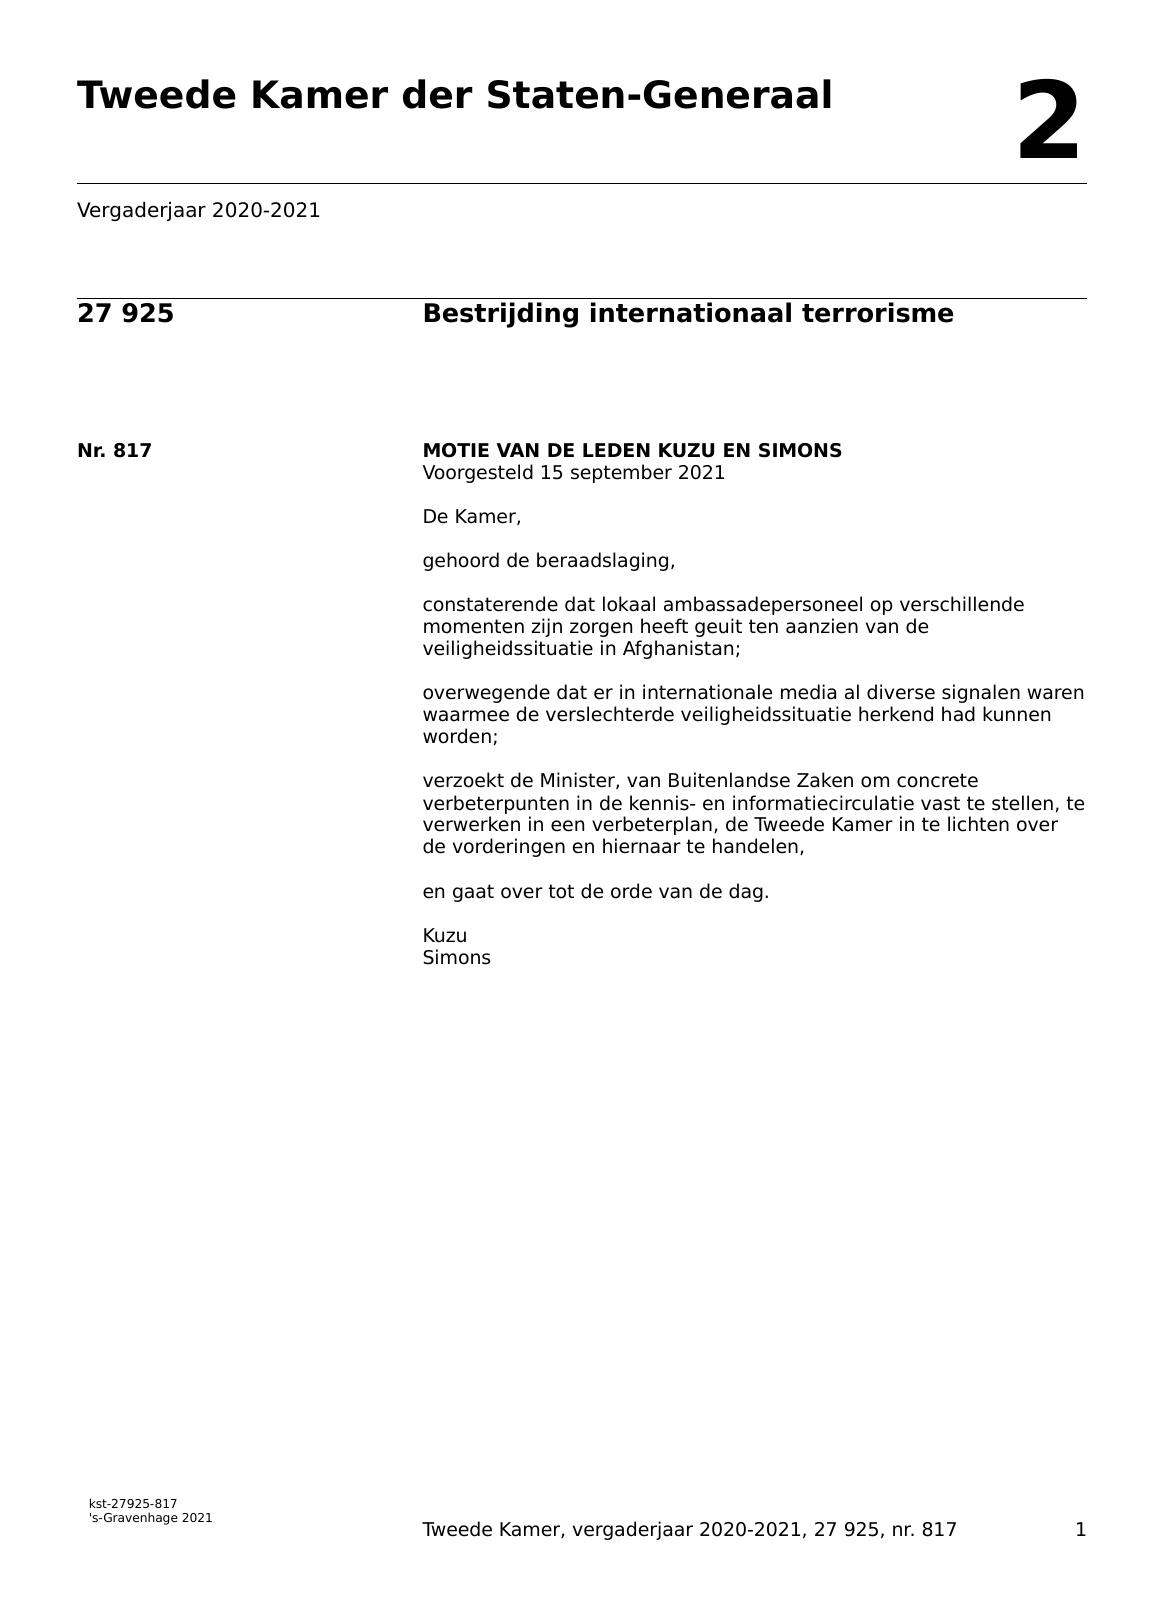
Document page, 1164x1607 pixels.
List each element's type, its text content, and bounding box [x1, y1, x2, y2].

subtitle 27 925 Bestrijding internationaal terrorisme [77, 299, 1087, 329]
text Simons [422, 947, 1087, 969]
text constaterende dat lokaal ambassadepersoneel op verschillende momenten zijn zorgen heeft geuit ten aanzien van de veiligheidssituatie in Afghanistan; [422, 594, 1087, 660]
text overwegende dat er in internationale media al diverse signalen waren waarmee de verslechterde veiligheidssituatie herkend had kunnen worden; [422, 682, 1087, 748]
text gehoord de beraadslaging, [422, 550, 1087, 572]
text 's-Gravenhage 2021 [88, 1511, 323, 1525]
text verzoekt de Minister, van Buitenlandse Zaken om concrete verbeterpunten in de kennis- en informatiecirculatie vast te stellen, te verwerken in een verbeterplan, de Tweede Kamer in te lichten over de vorderingen en hiernaar te handelen, [422, 770, 1087, 858]
text kst-27925-817 [88, 1497, 323, 1511]
text Voorgesteld 15 september 2021 [422, 462, 1087, 484]
subtitle Nr. 817 MOTIE VAN DE LEDEN KUZU EN SIMONS [77, 440, 1087, 462]
text en gaat over tot de orde van de dag. [422, 881, 1087, 902]
text De Kamer, [422, 506, 1087, 528]
table_header 2 [886, 59, 1087, 183]
text Kuzu [422, 925, 1087, 947]
table_header Tweede Kamer der Staten-Generaal [77, 59, 886, 183]
table_cell Vergaderjaar 2020-2021 [77, 184, 1087, 298]
